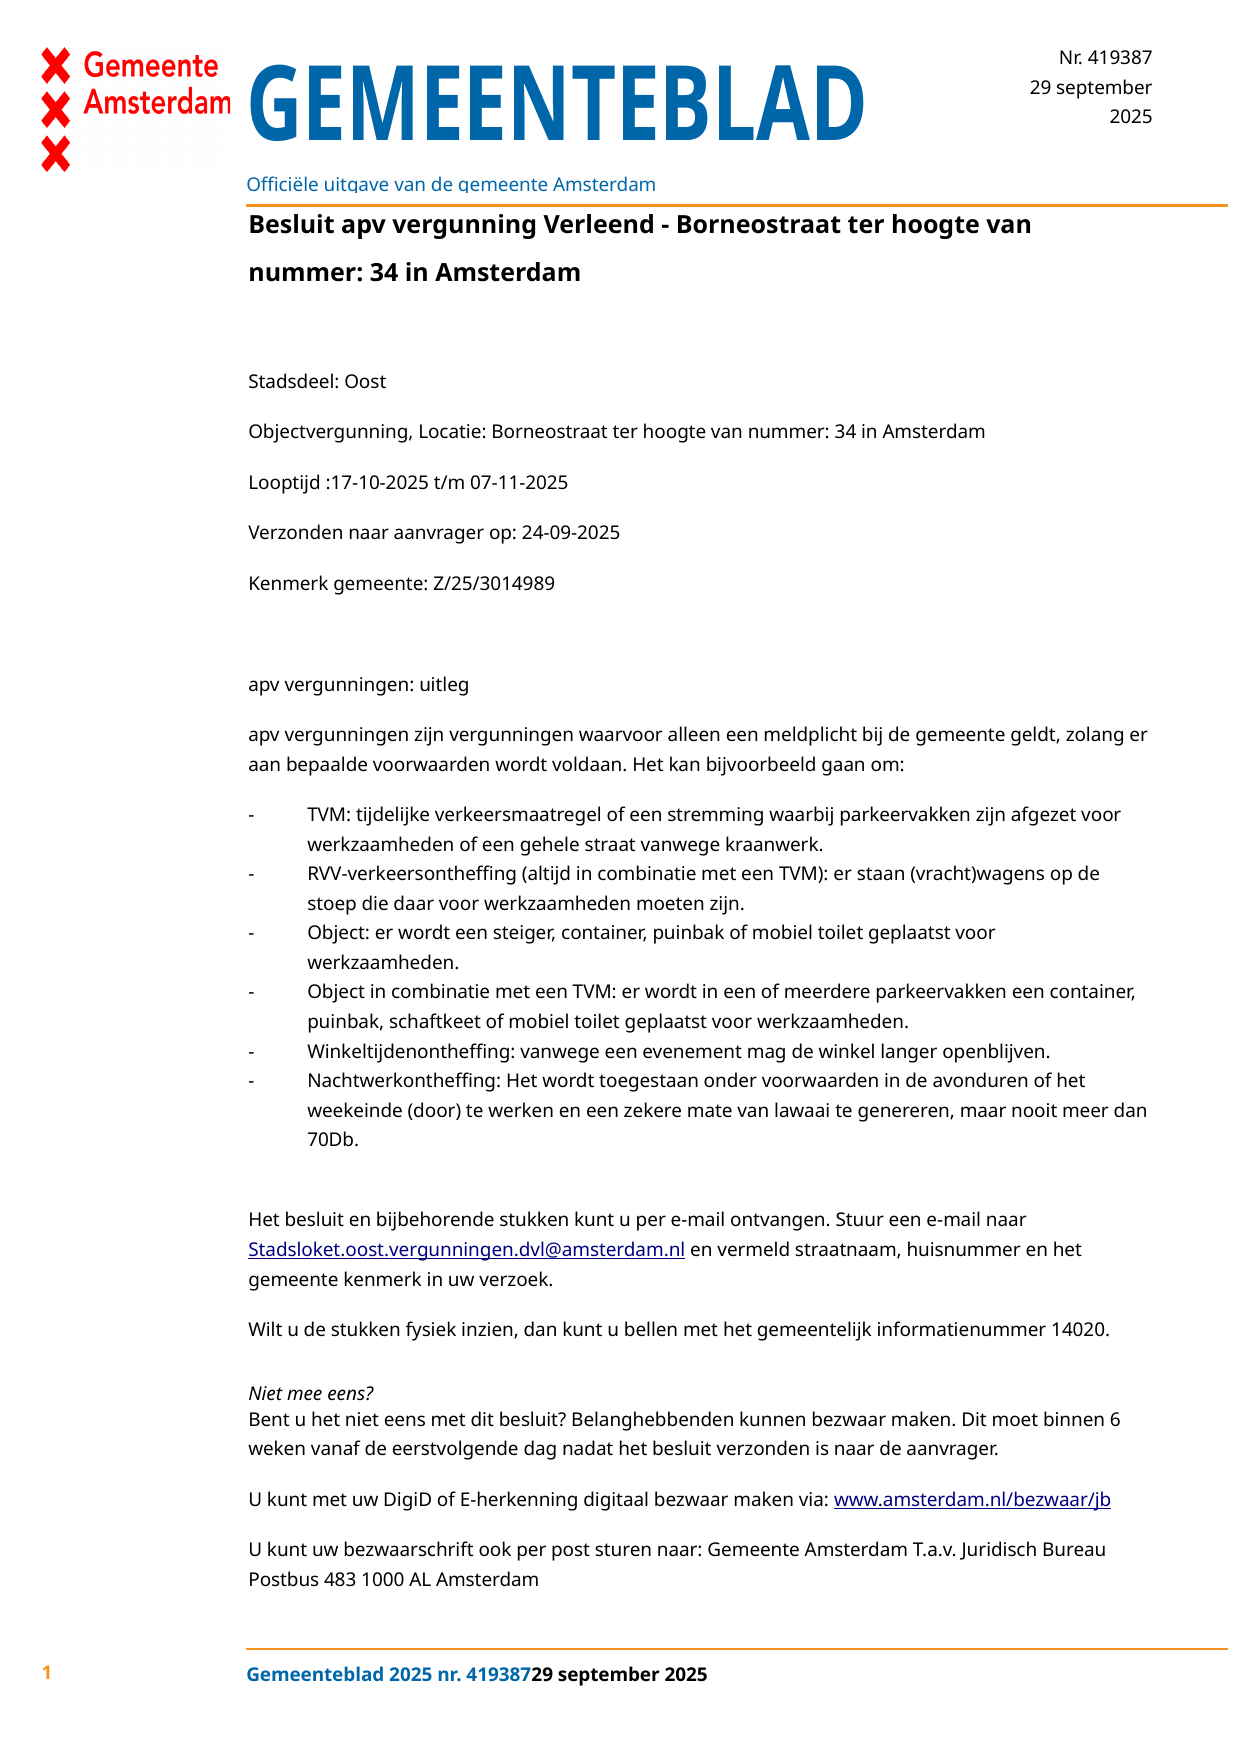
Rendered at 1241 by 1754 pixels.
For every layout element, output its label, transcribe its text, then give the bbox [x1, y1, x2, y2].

text Kenmerk gemeente: Z/25/3014989 [248, 570, 1152, 596]
text U kunt met uw DigiD of E-herkenning digitaal bezwaar maken via: www.amsterdam.nl/bezwaar/jb [248, 1486, 1152, 1512]
picture [41, 47, 231, 172]
text Stadsdeel: Oost [248, 368, 1152, 394]
text Wilt u de stukken fysiek inzien, dan kunt u bellen met het gemeentelijk informatienummer 14020. [248, 1316, 1152, 1342]
list Object in combinatie met een TVM: er wordt in een of meerdere parkeervakken een container, puinbak, schaftkeet of mobiel toilet geplaatst voor werkzaamheden. [248, 979, 1152, 1034]
text apv vergunningen zijn vergunningen waarvoor alleen een meldplicht bij de gemeente geldt, zolang er aan bepaalde voorwaarden wordt voldaan. Het kan bijvoorbeeld gaan om: [248, 721, 1152, 777]
text Het besluit en bijbehorende stukken kunt u per e-mail ontvangen. Stuur een e-mail naar Stadsloket.oost.vergunningen.dvl@amsterdam.nl en vermeld straatnaam, huisnummer en het gemeente kenmerk in uw verzoek. [248, 1207, 1152, 1292]
list TVM: tijdelijke verkeersmaatregel of een stremming waarbij parkeervakken zijn afgezet voor werkzaamheden of een gehele straat vanwege kraanwerk. [248, 801, 1152, 857]
list Nachtwerkontheffing: Het wordt toegestaan onder voorwaarden in de avonduren of het weekeinde (door) te werken en een zekere mate van lawaai te genereren, maar nooit meer dan 70Db. [248, 1067, 1152, 1152]
text Objectvergunning, Locatie: Borneostraat ter hoogte van nummer: 34 in Amsterdam [248, 419, 1152, 444]
text Verzonden naar aanvrager op: 24-09-2025 [248, 519, 1152, 545]
list Object: er wordt een steiger, container, puinbak of mobiel toilet geplaatst voor werkzaamheden. [248, 919, 1152, 975]
list Winkeltijdenontheffing: vanwege een evenement mag de winkel langer openblijven. [248, 1038, 1152, 1064]
text U kunt uw bezwaarschrift ook per post sturen naar: Gemeente Amsterdam T.a.v. Juridisch Bureau Postbus 483 1000 AL Amsterdam [248, 1536, 1152, 1592]
text Niet mee eens? [248, 1380, 1152, 1406]
text apv vergunningen: uitleg [248, 671, 1152, 697]
text Bent u het niet eens met dit besluit? Belanghebbenden kunnen bezwaar maken. Dit moet binnen 6 weken vanaf de eerstvolgende dag nadat het besluit verzonden is naar de aanvrager. [248, 1406, 1152, 1461]
text Besluit apv vergunning Verleend - Borneostraat ter hoogte van nummer: 34 in Amsterdam [248, 207, 1152, 288]
list RVV-verkeersontheffing (altijd in combinatie met een TVM): er staan (vracht)wagens op de stoep die daar voor werkzaamheden moeten zijn. [248, 860, 1152, 916]
text Looptijd :17-10-2025 t/m 07-11-2025 [248, 469, 1152, 495]
